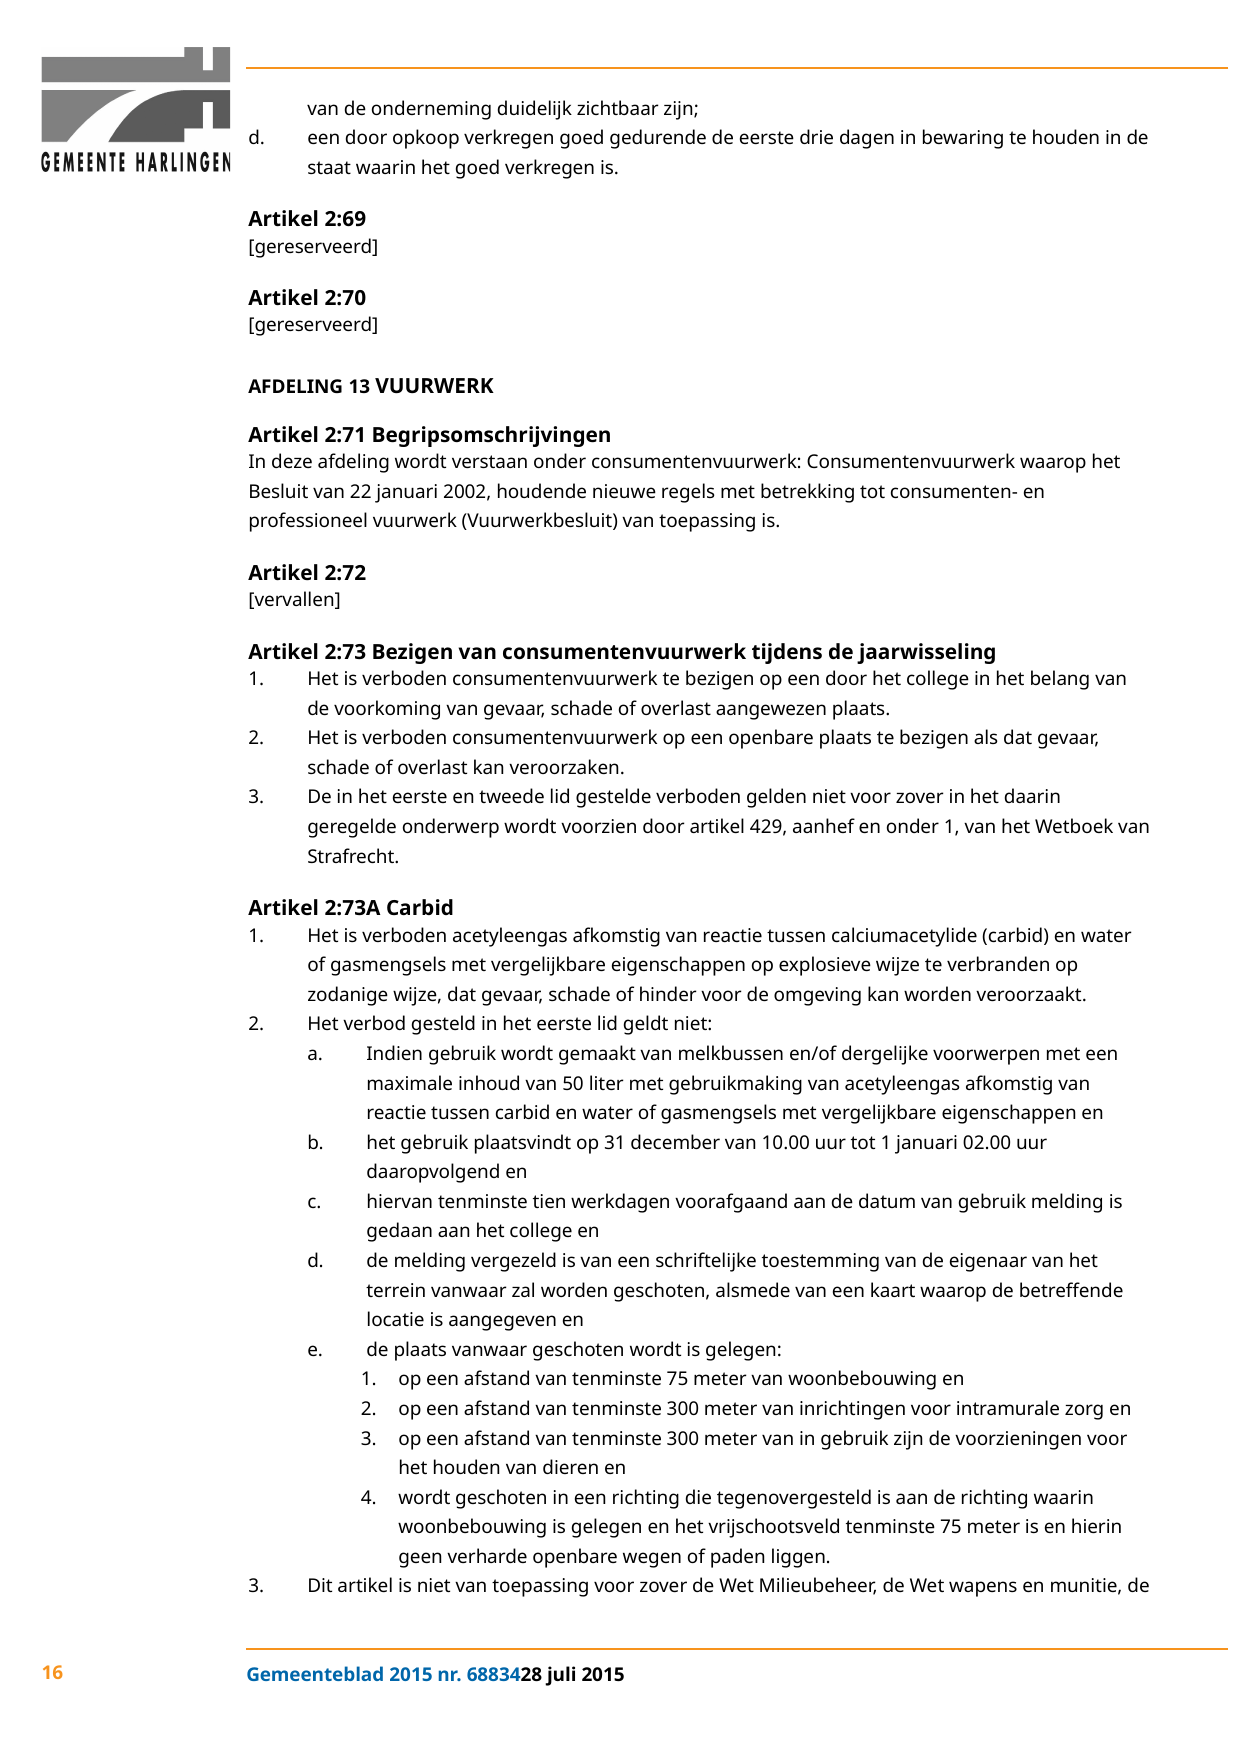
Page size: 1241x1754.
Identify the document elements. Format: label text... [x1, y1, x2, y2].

text [gereserveerd] [248, 233, 1152, 258]
list Indien gebruik wordt gemaakt van melkbussen en/of dergelijke voorwerpen met een maximale inhoud van 50 liter met gebruikmaking van acetyleengas afkomstig van reactie tussen carbid en water of gasmengsels met vergelijkbare eigenschappen en [307, 1040, 1152, 1125]
list op een afstand van tenminste 300 meter van in gebruik zijn de voorzieningen voor het houden van dieren en [361, 1425, 1152, 1480]
list het gebruik plaatsvindt op 31 december van 10.00 uur tot 1 januari 02.00 uur daaropvolgend en [307, 1129, 1152, 1184]
text Artikel 2:72 [248, 558, 1152, 587]
text Artikel 2:73 Bezigen van consumentenvuurwerk tijdens de jaarwisseling [248, 637, 1152, 665]
list wordt geschoten in een richting die tegenovergesteld is aan de richting waarin woonbebouwing is gelegen en het vrijschootsveld tenminste 75 meter is en hierin geen verharde openbare wegen of paden liggen. [361, 1484, 1152, 1569]
text Artikel 2:73A Carbid [248, 893, 1152, 922]
text In deze afdeling wordt verstaan onder consumentenvuurwerk: Consumentenvuurwerk waarop het Besluit van 22 januari 2002, houdende nieuwe regels met betrekking tot consumenten- en professioneel vuurwerk (Vuurwerkbesluit) van toepassing is. [248, 448, 1152, 533]
picture [41, 47, 231, 172]
list op een afstand van tenminste 75 meter van woonbebouwing en [361, 1366, 1152, 1391]
list Het is verboden consumentenvuurwerk te bezigen op een door het college in het belang van de voorkoming van gevaar, schade of overlast aangewezen plaats. [248, 665, 1152, 721]
list de plaats vanwaar geschoten wordt is gelegen: [307, 1336, 1152, 1362]
text Artikel 2:69 [248, 204, 1152, 233]
list op een afstand van tenminste 300 meter van inrichtingen voor intramurale zorg en [361, 1395, 1152, 1421]
list Het is verboden acetyleengas afkomstig van reactie tussen calciumacetylide (carbid) en water of gasmengsels met vergelijkbare eigenschappen op explosieve wijze te verbranden op zodanige wijze, dat gevaar, schade of hinder voor de omgeving kan worden veroorzaakt. [248, 922, 1152, 1007]
list een door opkoop verkregen goed gedurende de eerste drie dagen in bewaring te houden in de staat waarin het goed verkregen is. [248, 124, 1152, 180]
list Het is verboden consumentenvuurwerk op een openbare plaats te bezigen als dat gevaar, schade of overlast kan veroorzaken. [248, 724, 1152, 780]
text AFDELING 13 VUURWERK [248, 371, 1152, 399]
text Artikel 2:71 Begripsomschrijvingen [248, 420, 1152, 448]
list Dit artikel is niet van toepassing voor zover de Wet Milieubeheer, de Wet wapens en munitie, de [248, 1573, 1152, 1598]
text Artikel 2:70 [248, 283, 1152, 312]
text [gereserveerd] [248, 312, 1152, 337]
list Het verbod gesteld in het eerste lid geldt niet: [248, 1011, 1152, 1036]
list van de onderneming duidelijk zichtbaar zijn; [248, 95, 1152, 121]
list De in het eerste en tweede lid gestelde verboden gelden niet voor zover in het daarin geregelde onderwerp wordt voorzien door artikel 429, aanhef en onder 1, van het Wetboek van Strafrecht. [248, 784, 1152, 869]
list de melding vergezeld is van een schriftelijke toestemming van de eigenaar van het terrein vanwaar zal worden geschoten, alsmede van een kaart waarop de betreffende locatie is aangegeven en [307, 1247, 1152, 1332]
list hiervan tenminste tien werkdagen voorafgaand aan de datum van gebruik melding is gedaan aan het college en [307, 1188, 1152, 1243]
text [vervallen] [248, 587, 1152, 612]
